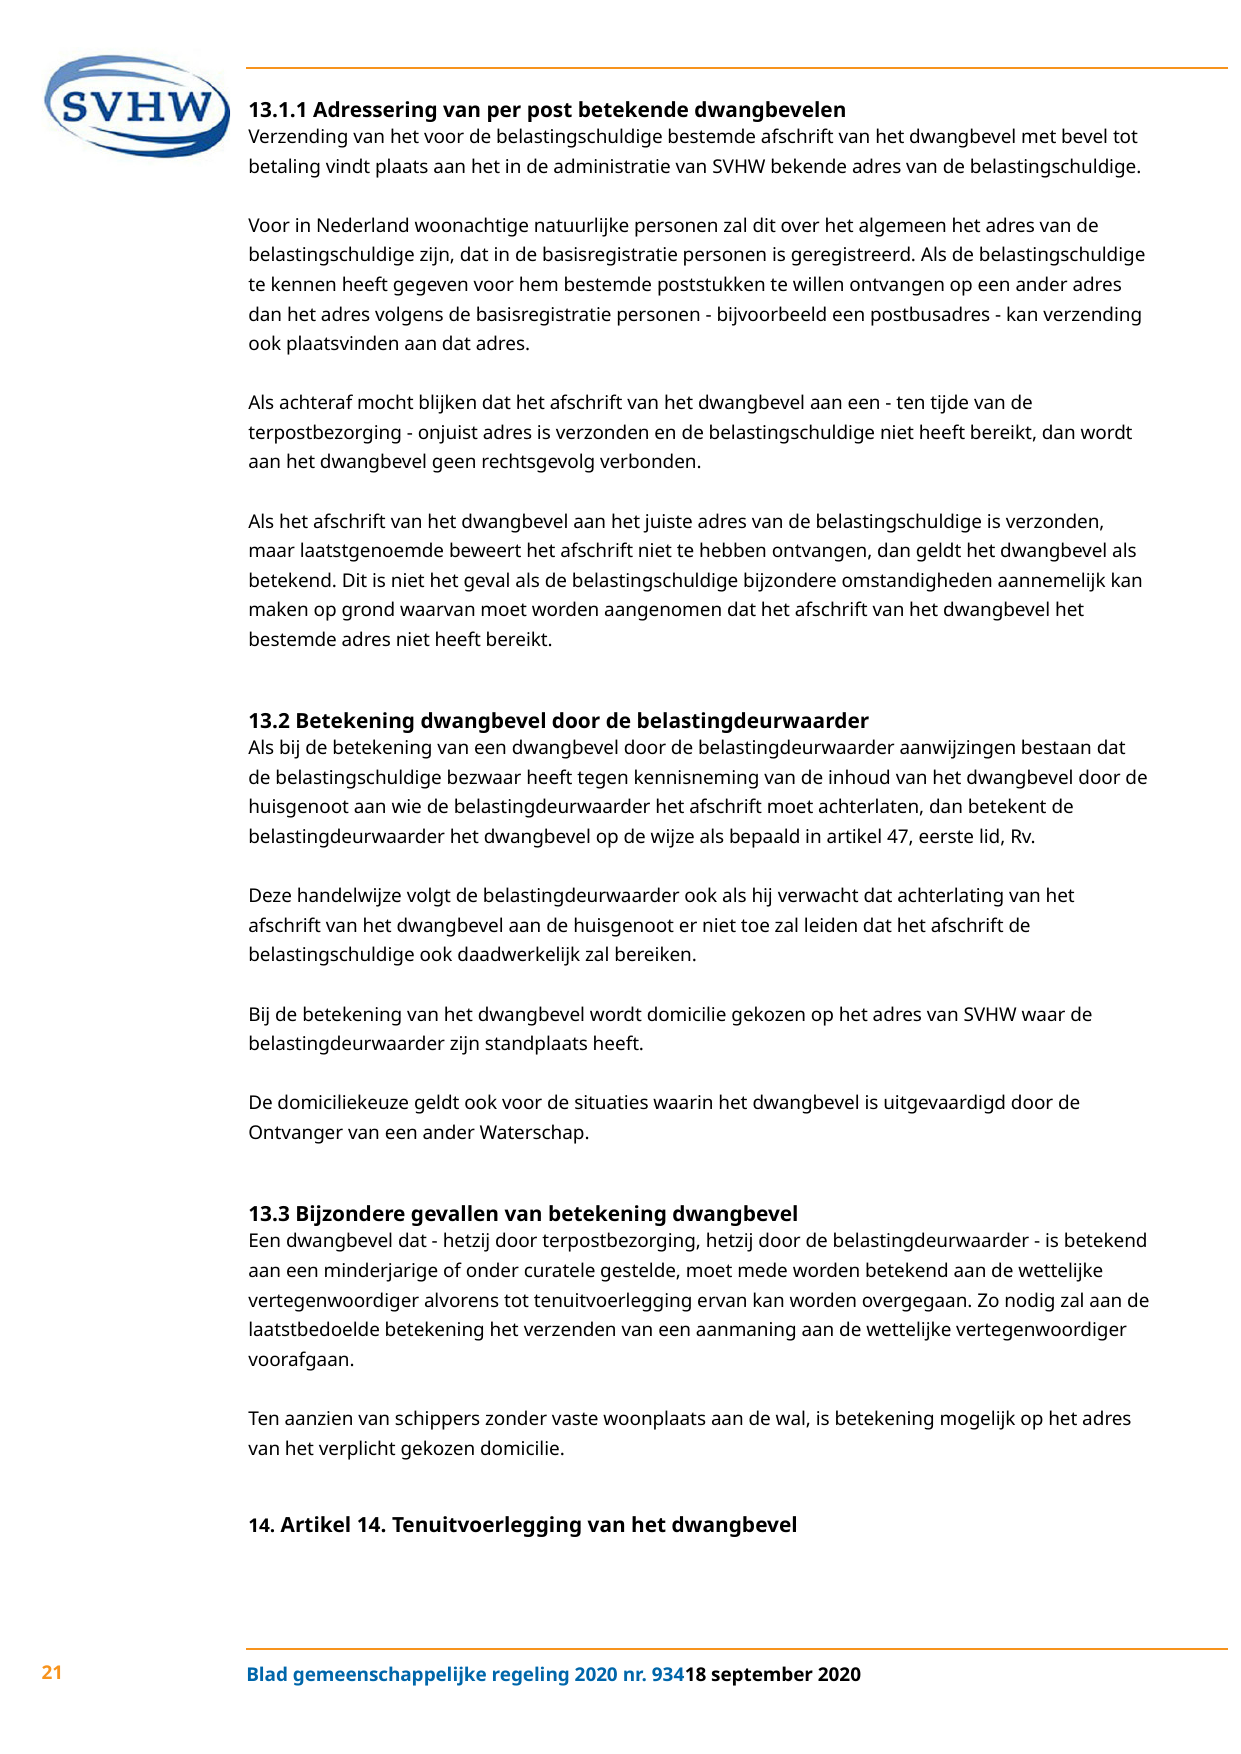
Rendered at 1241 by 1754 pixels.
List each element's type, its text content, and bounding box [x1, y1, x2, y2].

text 13.3 Bijzondere gevallen van betekening dwangbevel [248, 1199, 1152, 1228]
text 14. Artikel 14. Tenuitvoerlegging van het dwangbevel [248, 1510, 1152, 1538]
text Ten aanzien van schippers zonder vaste woonplaats aan de wal, is betekening mogelijk op het adres van het verplicht gekozen domicilie. [248, 1405, 1152, 1460]
text 13.1.1 Adressering van per post betekende dwangbevelen [248, 95, 1152, 123]
picture [41, 47, 231, 172]
text Als bij de betekening van een dwangbevel door de belastingdeurwaarder aanwijzingen bestaan dat de belastingschuldige bezwaar heeft tegen kennisneming van de inhoud van het dwangbevel door de huisgenoot aan wie de belastingdeurwaarder het afschrift moet achterlaten, dan betekent de belastingdeurwaarder het dwangbevel op de wijze als bepaald in artikel 47, eerste lid, Rv. [248, 734, 1152, 849]
text Bij de betekening van het dwangbevel wordt domicilie gekozen op het adres van SVHW waar de belastingdeurwaarder zijn standplaats heeft. [248, 1001, 1152, 1056]
text Als het afschrift van het dwangbevel aan het juiste adres van de belastingschuldige is verzonden, maar laatstgenoemde beweert het afschrift niet te hebben ontvangen, dan geldt het dwangbevel als betekend. Dit is niet het geval als de belastingschuldige bijzondere omstandigheden aannemelijk kan maken op grond waarvan moet worden aangenomen dat het afschrift van het dwangbevel het bestemde adres niet heeft bereikt. [248, 508, 1152, 652]
text Als achteraf mocht blijken dat het afschrift van het dwangbevel aan een - ten tijde van de terpostbezorging - onjuist adres is verzonden en de belastingschuldige niet heeft bereikt, dan wordt aan het dwangbevel geen rechtsgevolg verbonden. [248, 389, 1152, 474]
text De domiciliekeuze geldt ook voor de situaties waarin het dwangbevel is uitgevaardigd door de Ontvanger van een ander Waterschap. [248, 1089, 1152, 1145]
text 13.2 Betekening dwangbevel door de belastingdeurwaarder [248, 706, 1152, 734]
text Voor in Nederland woonachtige natuurlijke personen zal dit over het algemeen het adres van de belastingschuldige zijn, dat in de basisregistratie personen is geregistreerd. Als de belastingschuldige te kennen heeft gegeven voor hem bestemde poststukken te willen ontvangen op een ander adres dan het adres volgens de basisregistratie personen - bijvoorbeeld een postbusadres - kan verzending ook plaatsvinden aan dat adres. [248, 212, 1152, 356]
text Deze handelwijze volgt de belastingdeurwaarder ook als hij verwacht dat achterlating van het afschrift van het dwangbevel aan de huisgenoot er niet toe zal leiden dat het afschrift de belastingschuldige ook daadwerkelijk zal bereiken. [248, 882, 1152, 967]
text Verzending van het voor de belastingschuldige bestemde afschrift van het dwangbevel met bevel tot betaling vindt plaats aan het in de administratie van SVHW bekende adres van de belastingschuldige. [248, 123, 1152, 178]
text Een dwangbevel dat - hetzij door terpostbezorging, hetzij door de belastingdeurwaarder - is betekend aan een minderjarige of onder curatele gestelde, moet mede worden betekend aan de wettelijke vertegenwoordiger alvorens tot tenuitvoerlegging ervan kan worden overgegaan. Zo nodig zal aan de laatstbedoelde betekening het verzenden van een aanmaning aan de wettelijke vertegenwoordiger voorafgaan. [248, 1228, 1152, 1372]
